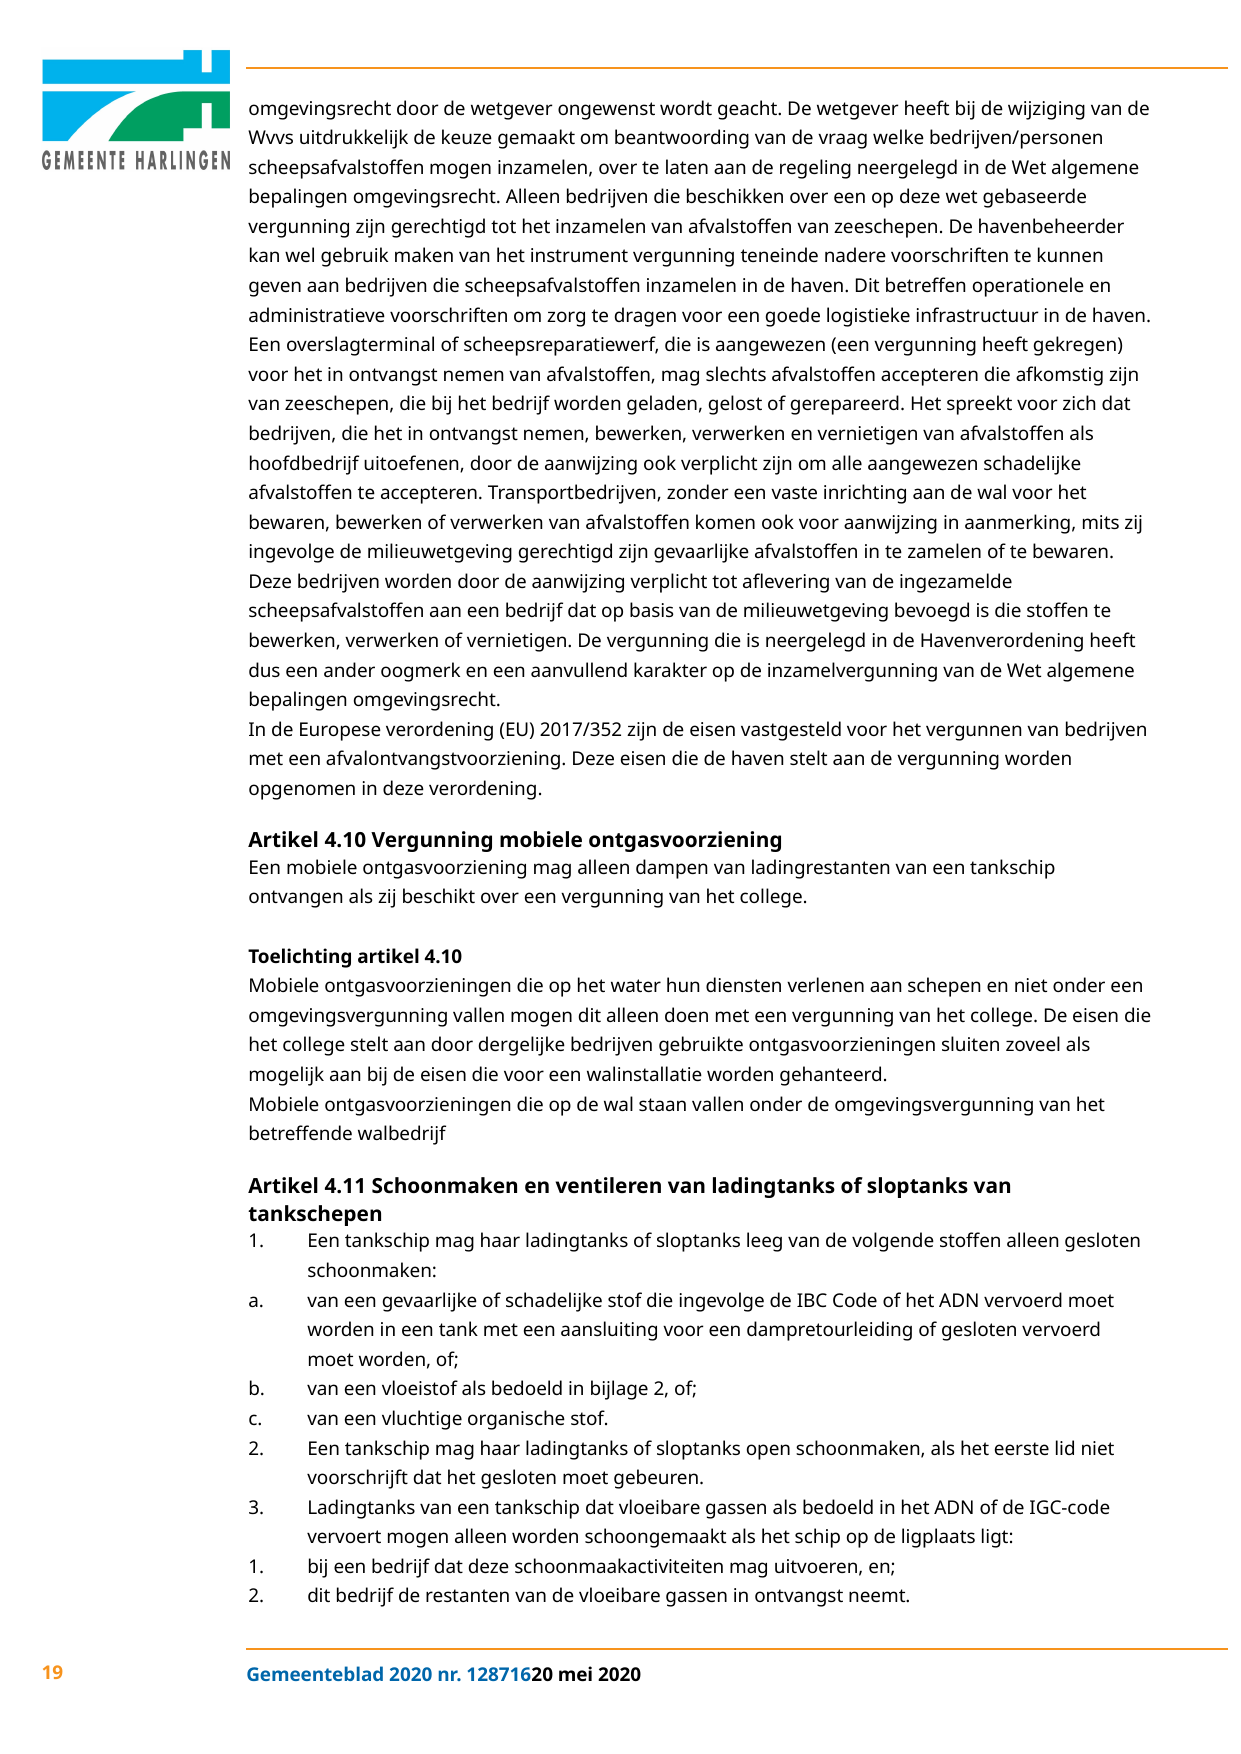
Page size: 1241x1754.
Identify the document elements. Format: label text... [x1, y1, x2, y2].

text Artikel 4.11 Schoonmaken en ventileren van ladingtanks of sloptanks van tankschepen [248, 1171, 1152, 1228]
text omgevingsrecht door de wetgever ongewenst wordt geacht. De wetgever heeft bij de wijziging van de Wvvs uitdrukkelijk de keuze gemaakt om beantwoording van de vraag welke bedrijven/personen scheepsafvalstoffen mogen inzamelen, over te laten aan de regeling neergelegd in de Wet algemene bepalingen omgevingsrecht. Alleen bedrijven die beschikken over een op deze wet gebaseerde vergunning zijn gerechtigd tot het inzamelen van afvalstoffen van zeeschepen. De havenbeheerder kan wel gebruik maken van het instrument vergunning teneinde nadere voorschriften te kunnen geven aan bedrijven die scheepsafvalstoffen inzamelen in de haven. Dit betreffen operationele en administratieve voorschriften om zorg te dragen voor een goede logistieke infrastructuur in de haven. Een overslagterminal of scheepsreparatiewerf, die is aangewezen (een vergunning heeft gekregen) voor het in ontvangst nemen van afvalstoffen, mag slechts afvalstoffen accepteren die afkomstig zijn van zeeschepen, die bij het bedrijf worden geladen, gelost of gerepareerd. Het spreekt voor zich dat bedrijven, die het in ontvangst nemen, bewerken, verwerken en vernietigen van afvalstoffen als hoofdbedrijf uitoefenen, door de aanwijzing ook verplicht zijn om alle aangewezen schadelijke afvalstoffen te accepteren. Transportbedrijven, zonder een vaste inrichting aan de wal voor het bewaren, bewerken of verwerken van afvalstoffen komen ook voor aanwijzing in aanmerking, mits zij ingevolge de milieuwetgeving gerechtigd zijn gevaarlijke afvalstoffen in te zamelen of te bewaren. Deze bedrijven worden door de aanwijzing verplicht tot aflevering van de ingezamelde scheepsafvalstoffen aan een bedrijf dat op basis van de milieuwetgeving bevoegd is die stoffen te bewerken, verwerken of vernietigen. De vergunning die is neergelegd in de Havenverordening heeft dus een ander oogmerk en een aanvullend karakter op de inzamelvergunning van de Wet algemene bepalingen omgevingsrecht. [248, 95, 1152, 712]
list van een vloeistof als bedoeld in bijlage 2, of; [248, 1376, 1152, 1401]
list Een tankschip mag haar ladingtanks of sloptanks open schoonmaken, als het eerste lid niet voorschrijft dat het gesloten moet gebeuren. [248, 1435, 1152, 1490]
list bij een bedrijf dat deze schoonmaakactiviteiten mag uitvoeren, en; [248, 1553, 1152, 1579]
list Ladingtanks van een tankschip dat vloeibare gassen als bedoeld in het ADN of de IGC-code vervoert mogen alleen worden schoongemaakt als het schip op de ligplaats ligt: [248, 1494, 1152, 1549]
list van een gevaarlijke of schadelijke stof die ingevolge de IBC Code of het ADN vervoerd moet worden in een tank met een aansluiting voor een dampretourleiding of gesloten vervoerd moet worden, of; [248, 1287, 1152, 1372]
text Toelichting artikel 4.10 [248, 943, 1152, 968]
text Mobiele ontgasvoorzieningen die op de wal staan vallen onder de omgevingsvergunning van het betreffende walbedrijf [248, 1091, 1152, 1146]
list dit bedrijf de restanten van de vloeibare gassen in ontvangst neemt. [248, 1583, 1152, 1608]
text Artikel 4.10 Vergunning mobiele ontgasvoorziening [248, 826, 1152, 854]
text In de Europese verordening (EU) 2017/352 zijn de eisen vastgesteld voor het vergunnen van bedrijven met een afvalontvangstvoorziening. Deze eisen die de haven stelt aan de vergunning worden opgenomen in deze verordening. [248, 716, 1152, 801]
list Een tankschip mag haar ladingtanks of sloptanks leeg van de volgende stoffen alleen gesloten schoonmaken: [248, 1228, 1152, 1283]
text Mobiele ontgasvoorzieningen die op het water hun diensten verlenen aan schepen en niet onder een omgevingsvergunning vallen mogen dit alleen doen met een vergunning van het college. De eisen die het college stelt aan door dergelijke bedrijven gebruikte ontgasvoorzieningen sluiten zoveel als mogelijk aan bij de eisen die voor een walinstallatie worden gehanteerd. [248, 972, 1152, 1087]
picture [41, 47, 231, 172]
text Een mobiele ontgasvoorziening mag alleen dampen van ladingrestanten van een tankschip ontvangen als zij beschikt over een vergunning van het college. [248, 854, 1152, 909]
list van een vluchtige organische stof. [248, 1405, 1152, 1431]
